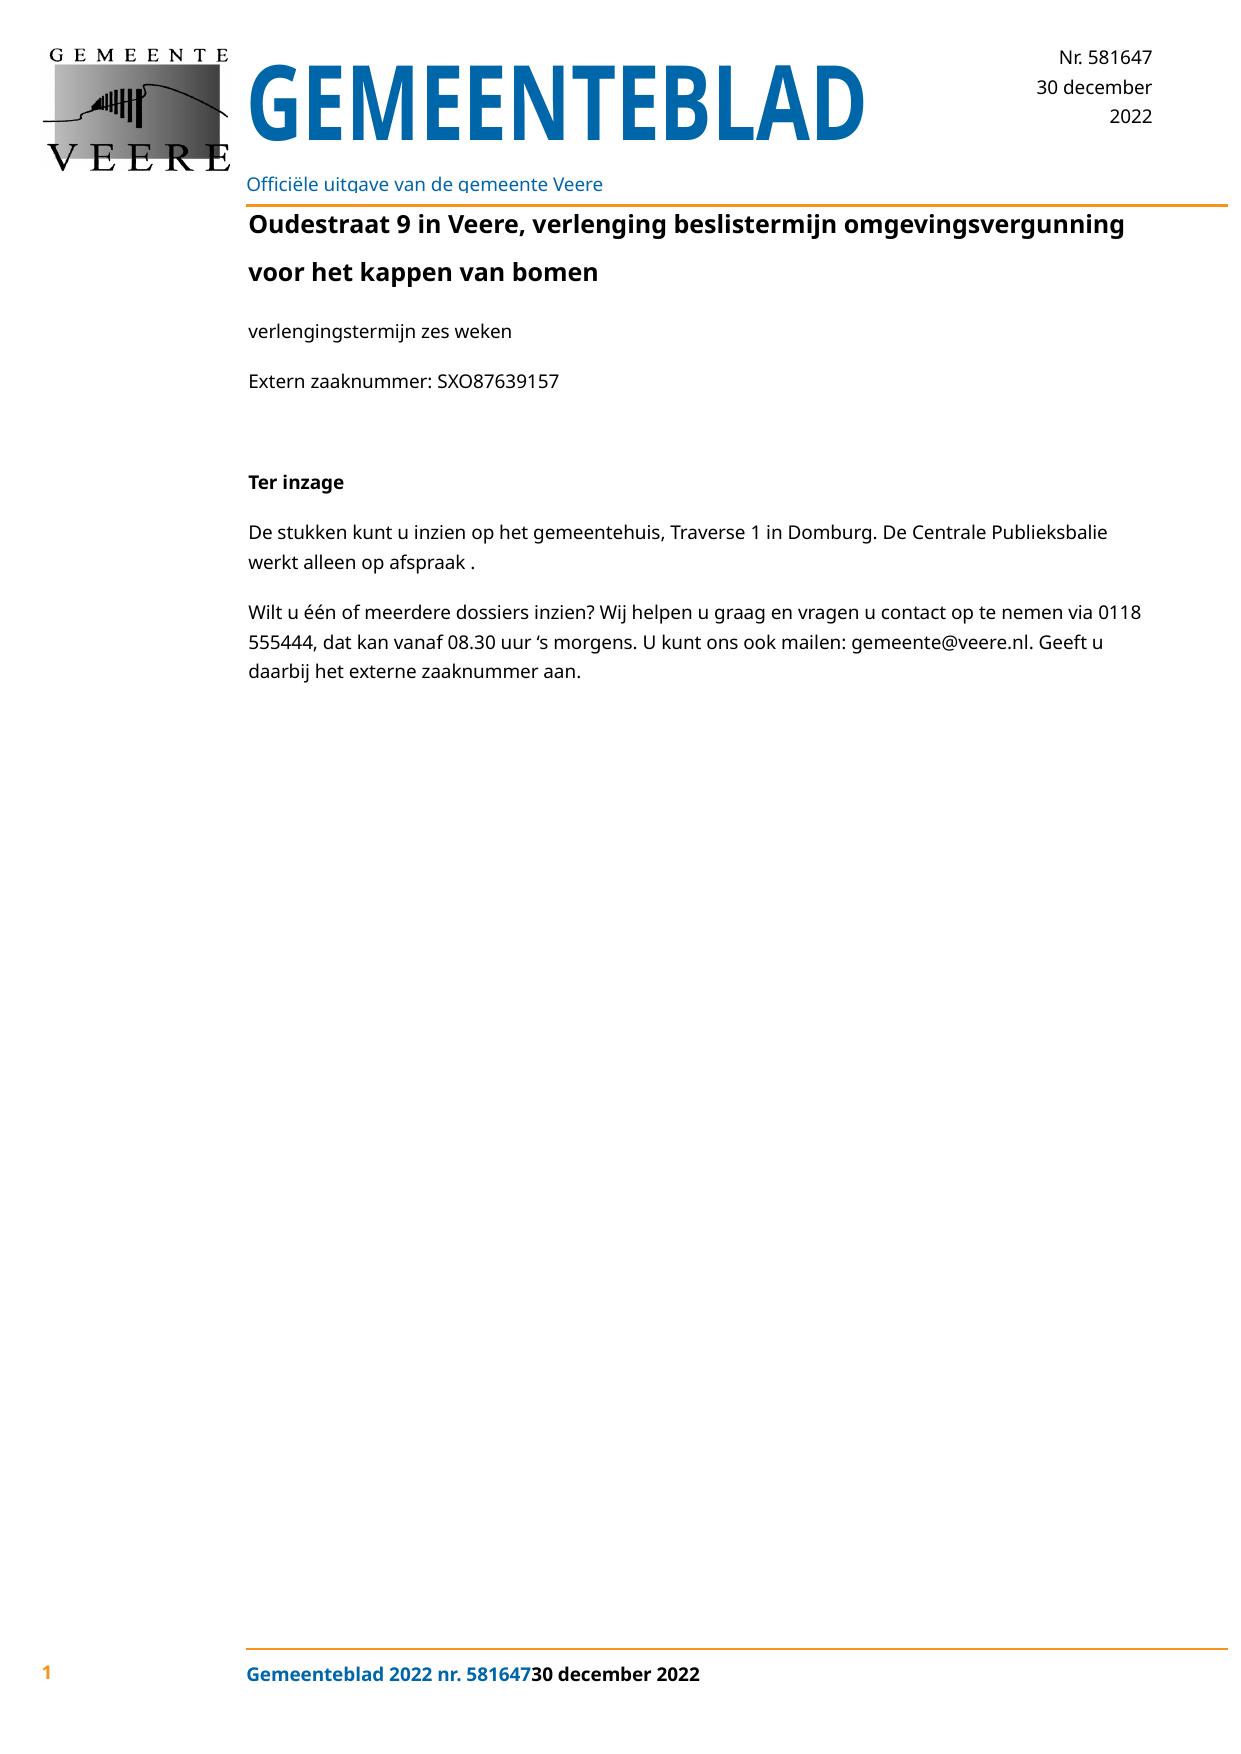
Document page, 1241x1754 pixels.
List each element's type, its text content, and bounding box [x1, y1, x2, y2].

text De stukken kunt u inzien op het gemeentehuis, Traverse 1 in Domburg. De Centrale Publieksbalie werkt alleen op afspraak . [248, 519, 1152, 575]
picture [41, 47, 231, 172]
text Extern zaaknummer: SXO87639157 [248, 368, 1152, 394]
text verlengingstermijn zes weken [248, 318, 1152, 344]
text Ter inzage [248, 469, 1152, 495]
text Oudestraat 9 in Veere, verlenging beslistermijn omgevingsvergunning voor het kappen van bomen [248, 207, 1152, 288]
text Wilt u één of meerdere dossiers inzien? Wij helpen u graag en vragen u contact op te nemen via 0118 555444, dat kan vanaf 08.30 uur ‘s morgens. U kunt ons ook mailen: gemeente@veere.nl. Geeft u daarbij het externe zaaknummer aan. [248, 599, 1152, 684]
